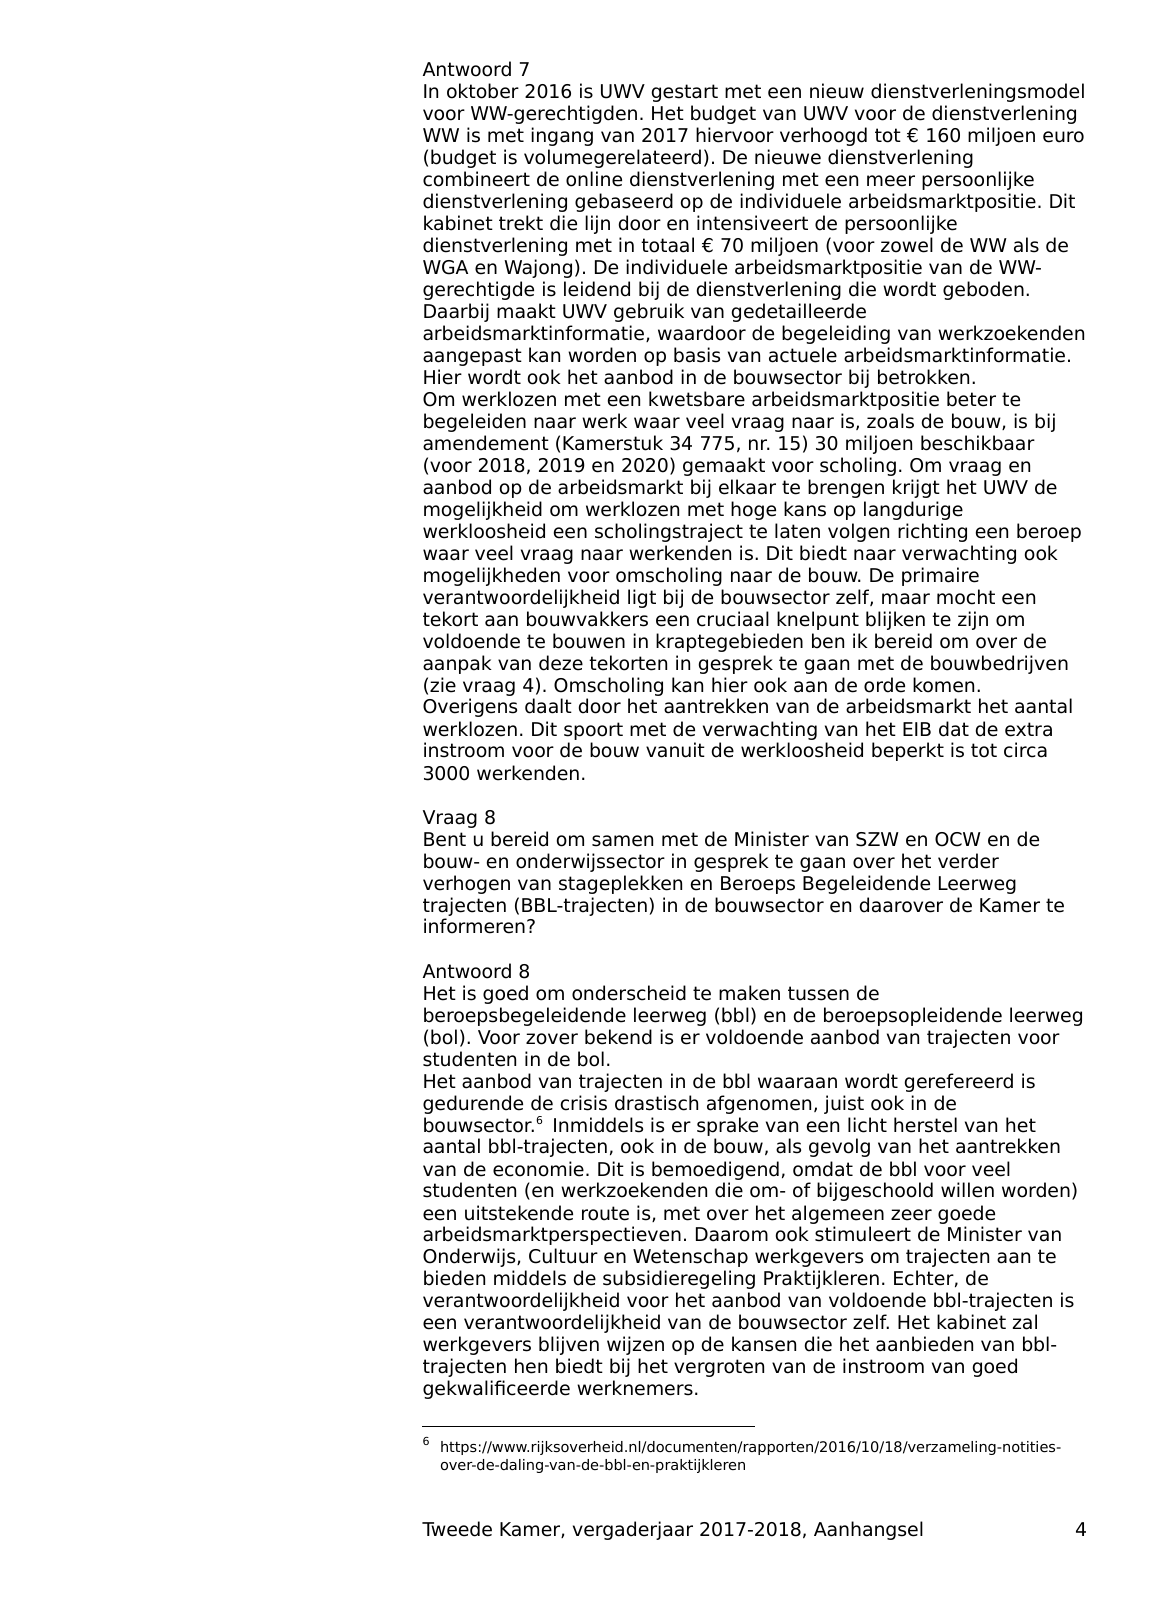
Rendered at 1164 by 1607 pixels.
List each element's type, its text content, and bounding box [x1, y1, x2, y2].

text Antwoord 7 [422, 59, 1087, 81]
text Vraag 8 [422, 807, 1087, 828]
text https://www.rijksoverheid.nl/documenten/rapporten/2016/10/18/verzameling-notities-over-de-daling-van-de-bbl-en-praktijkleren [422, 1435, 1087, 1474]
text Om werklozen met een kwetsbare arbeidsmarktpositie beter te begeleiden naar werk waar veel vraag naar is, zoals de bouw, is bij amendement (Kamerstuk 34 775, nr. 15) 30 miljoen beschikbaar (voor 2018, 2019 en 2020) gemaakt voor scholing. Om vraag en aanbod op de arbeidsmarkt bij elkaar te brengen krijgt het UWV de mogelijkheid om werklozen met hoge kans op langdurige werkloosheid een scholingstraject te laten volgen richting een beroep waar veel vraag naar werkenden is. Dit biedt naar verwachting ook mogelijkheden voor omscholing naar de bouw. De primaire verantwoordelijkheid ligt bij de bouwsector zelf, maar mocht een tekort aan bouwvakkers een cruciaal knelpunt blijken te zijn om voldoende te bouwen in kraptegebieden ben ik bereid om over de aanpak van deze tekorten in gesprek te gaan met de bouwbedrijven (zie vraag 4). Omscholing kan hier ook aan de orde komen. [422, 389, 1087, 696]
text Overigens daalt door het aantrekken van de arbeidsmarkt het aantal werklozen. Dit spoort met de verwachting van het EIB dat de extra instroom voor de bouw vanuit de werkloosheid beperkt is tot circa 3000 werkenden. [422, 696, 1087, 784]
text Het is goed om onderscheid te maken tussen de beroepsbegeleidende leerweg (bbl) en de beroepsopleidende leerweg (bol). Voor zover bekend is er voldoende aanbod van trajecten voor studenten in de bol. [422, 983, 1087, 1071]
text Bent u bereid om samen met de Minister van SZW en OCW en de bouw- en onderwijssector in gesprek te gaan over het verder verhogen van stageplekken en Beroeps Begeleidende Leerweg trajecten (BBL-trajecten) in de bouwsector en daarover de Kamer te informeren? [422, 828, 1087, 938]
text Antwoord 8 [422, 961, 1087, 983]
text Het aanbod van trajecten in de bbl waaraan wordt gerefereerd is gedurende de crisis drastisch afgenomen, juist ook in de bouwsector. Inmiddels is er sprake van een licht herstel van het aantal bbl-trajecten, ook in de bouw, als gevolg van het aantrekken van de economie. Dit is bemoedigend, omdat de bbl voor veel studenten (en werkzoekenden die om- of bijgeschoold willen worden) een uitstekende route is, met over het algemeen zeer goede arbeidsmarktperspectieven. Daarom ook stimuleert de Minister van Onderwijs, Cultuur en Wetenschap werkgevers om trajecten aan te bieden middels de subsidieregeling Praktijkleren. Echter, de verantwoordelijkheid voor het aanbod van voldoende bbl-trajecten is een verantwoordelijkheid van de bouwsector zelf. Het kabinet zal werkgevers blijven wijzen op de kansen die het aanbieden van bbl-trajecten hen biedt bij het vergroten van de instroom van goed gekwalificeerde werknemers. [422, 1071, 1087, 1400]
text In oktober 2016 is UWV gestart met een nieuw dienstverleningsmodel voor WW-gerechtigden. Het budget van UWV voor de dienstverlening WW is met ingang van 2017 hiervoor verhoogd tot € 160 miljoen euro (budget is volumegerelateerd). De nieuwe dienstverlening combineert de online dienstverlening met een meer persoonlijke dienstverlening gebaseerd op de individuele arbeidsmarktpositie. Dit kabinet trekt die lijn door en intensiveert de persoonlijke dienstverlening met in totaal € 70 miljoen (voor zowel de WW als de WGA en Wajong). De individuele arbeidsmarktpositie van de WW-gerechtigde is leidend bij de dienstverlening die wordt geboden. Daarbij maakt UWV gebruik van gedetailleerde arbeidsmarktinformatie, waardoor de begeleiding van werkzoekenden aangepast kan worden op basis van actuele arbeidsmarktinformatie. Hier wordt ook het aanbod in de bouwsector bij betrokken. [422, 81, 1087, 389]
